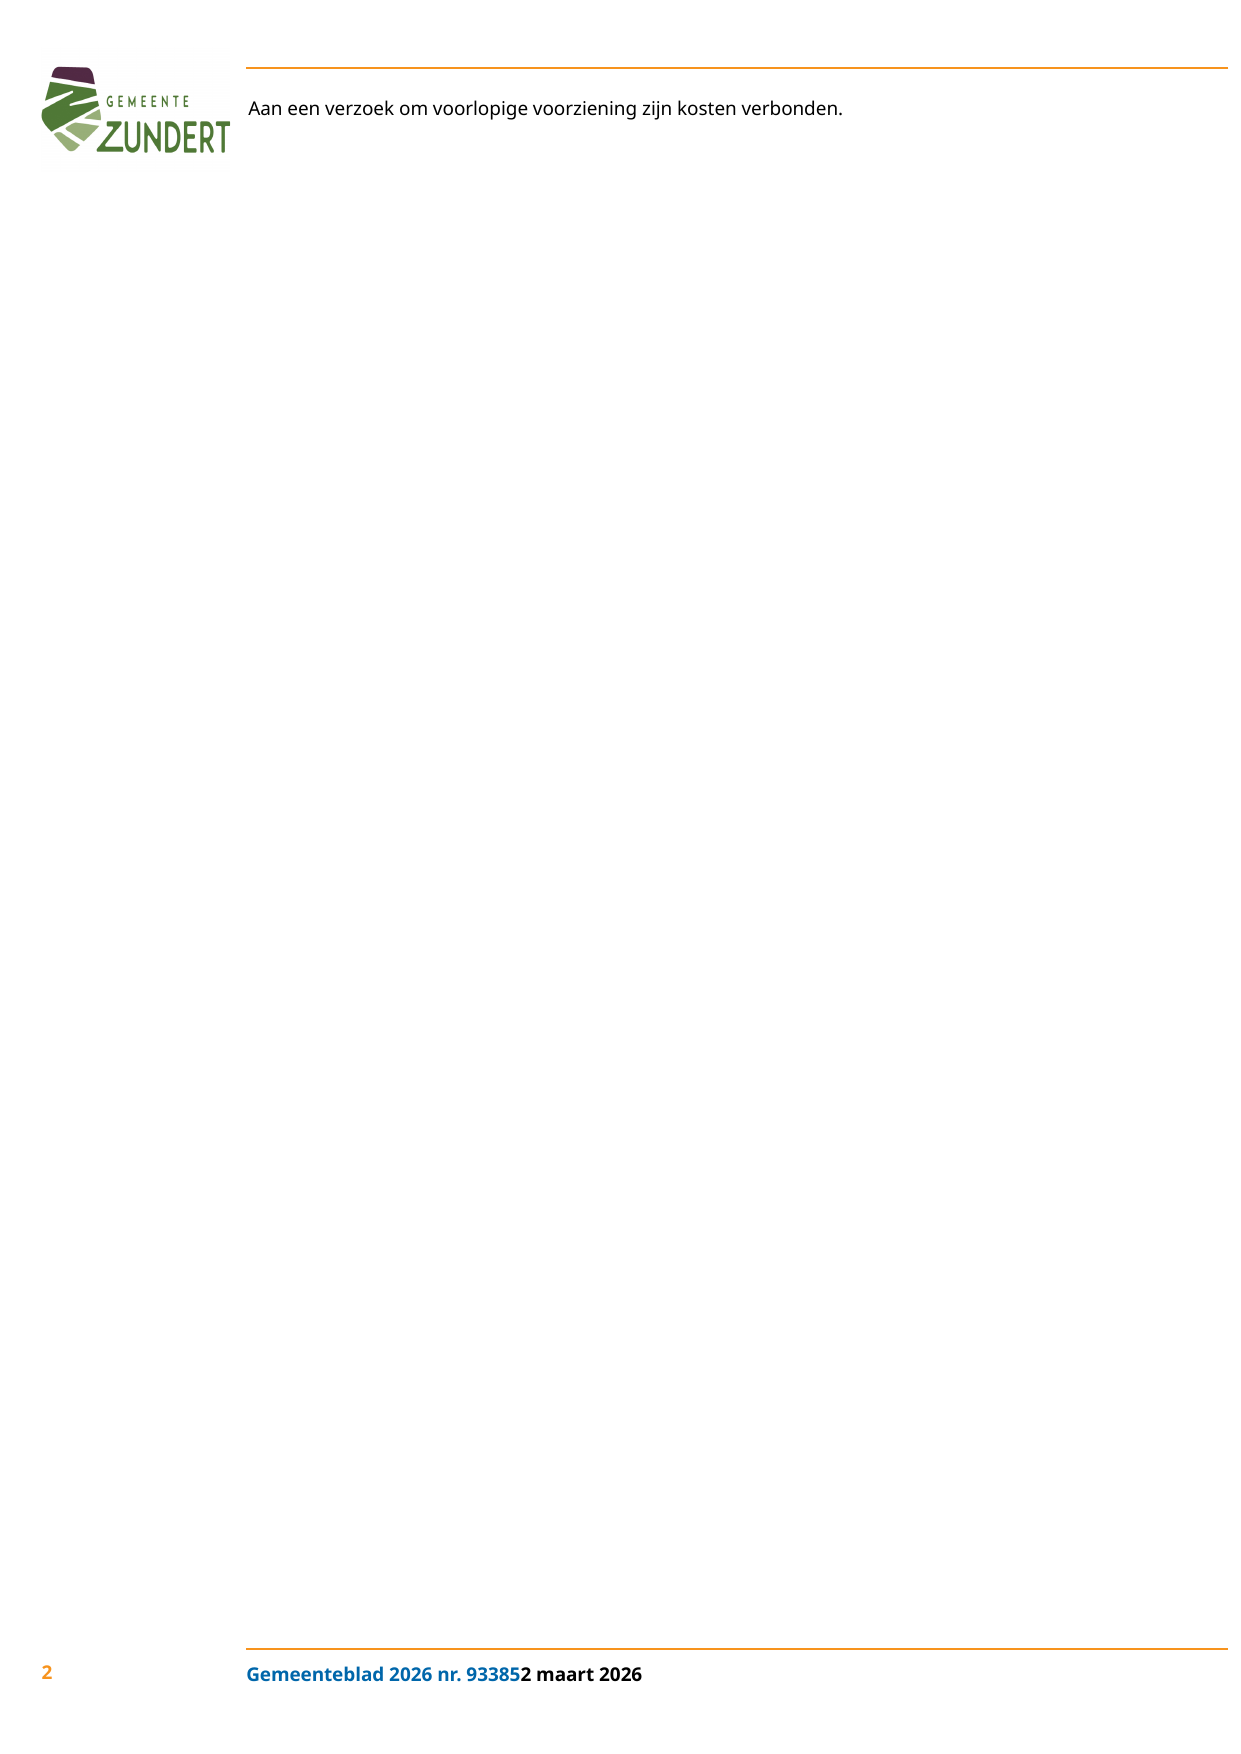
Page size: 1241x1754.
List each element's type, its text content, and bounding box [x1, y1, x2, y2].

picture [41, 47, 231, 172]
text Aan een verzoek om voorlopige voorziening zijn kosten verbonden. [248, 95, 1152, 121]
